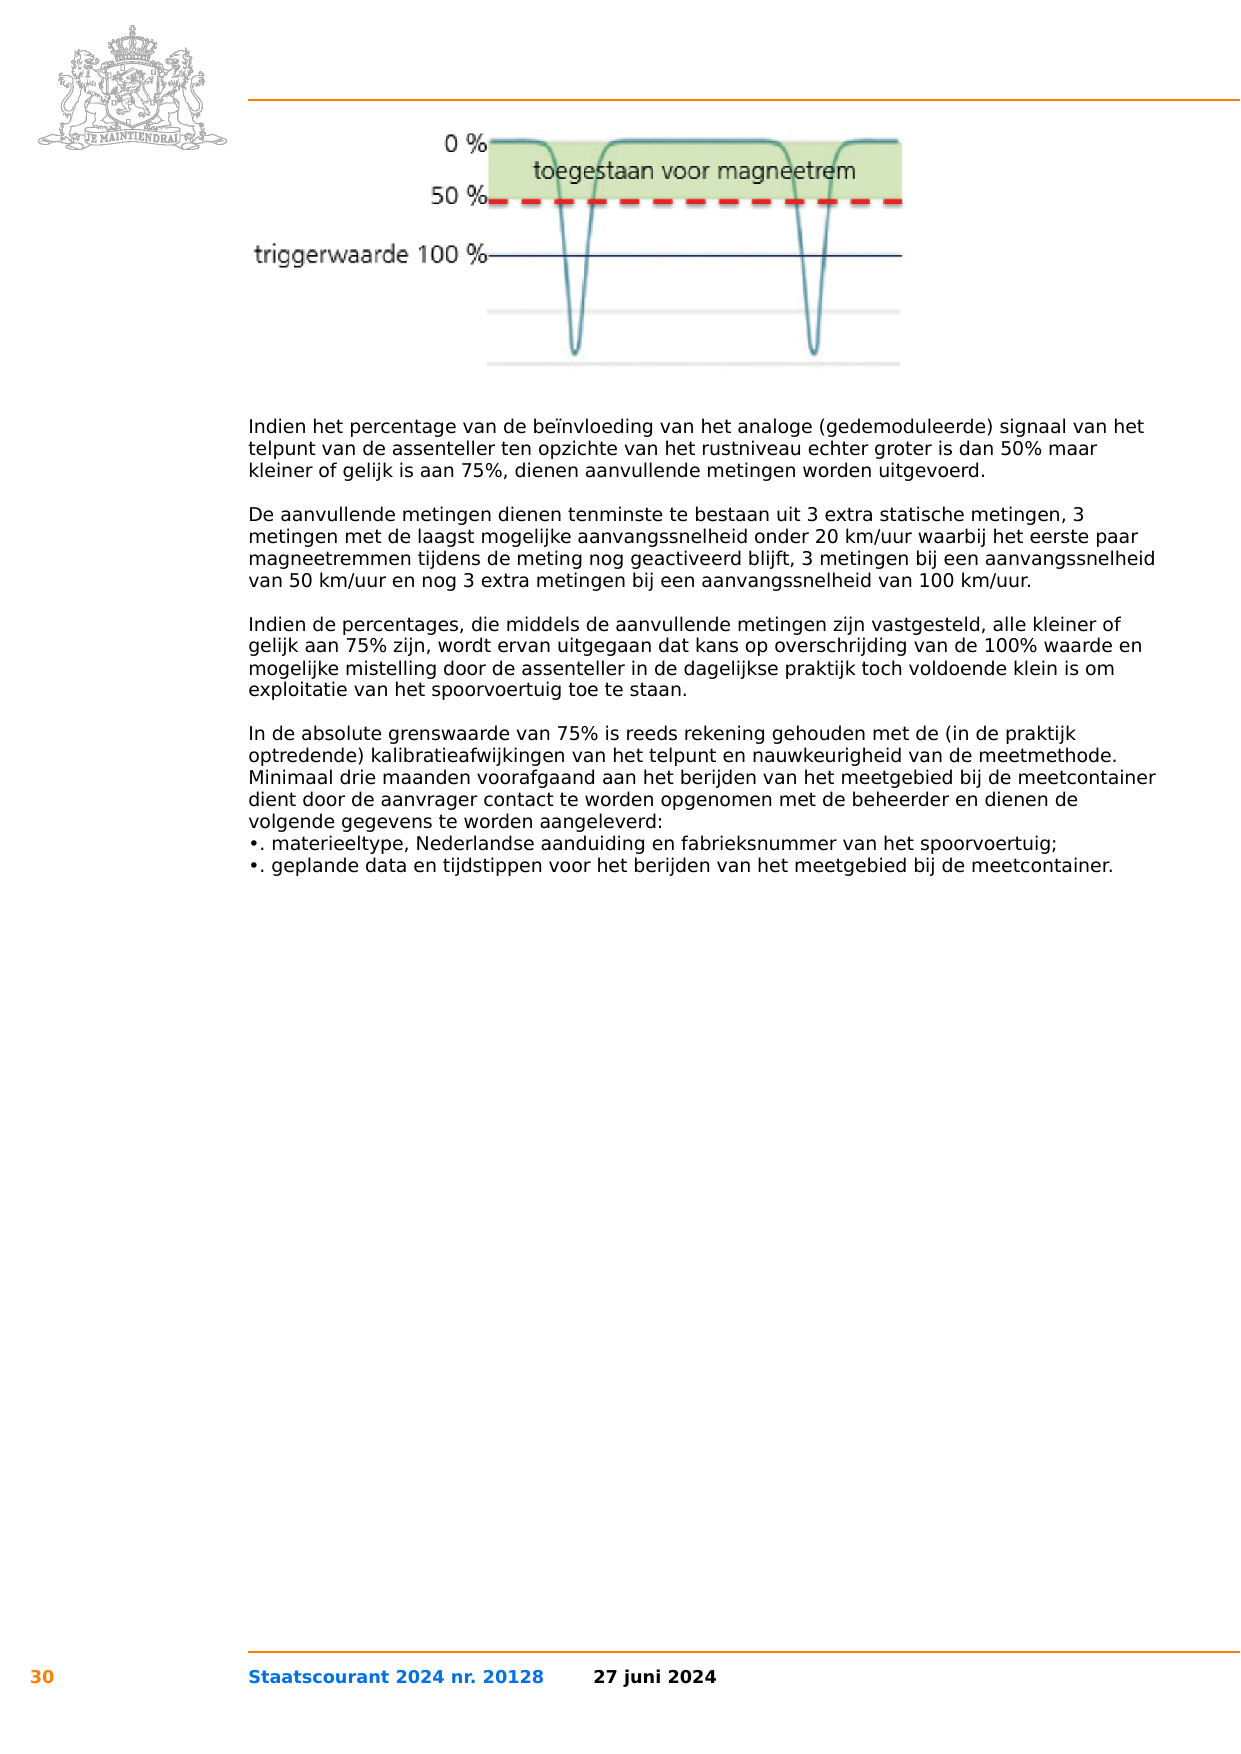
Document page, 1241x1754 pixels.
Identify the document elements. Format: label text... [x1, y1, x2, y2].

text De aanvullende metingen dienen tenminste te bestaan uit 3 extra statische metingen, 3 metingen met de laagst mogelijke aanvangssnelheid onder 20 km/uur waarbij het eerste paar magneetremmen tijdens de meting nog geactiveerd blijft, 3 metingen bij een aanvangssnelheid van 50 km/uur en nog 3 extra metingen bij een aanvangssnelheid van 100 km/uur. [248, 504, 1163, 592]
picture [38, 25, 227, 150]
text •. materieeltype, Nederlandse aanduiding en fabrieksnummer van het spoorvoertuig; [248, 833, 1163, 855]
text Indien het percentage van de beïnvloeding van het analoge (gedemoduleerde) signaal van het telpunt van de assenteller ten opzichte van het rustniveau echter groter is dan 50% maar kleiner of gelijk is aan 75%, dienen aanvullende metingen worden uitgevoerd. [248, 416, 1163, 482]
text In de absolute grenswaarde van 75% is reeds rekening gehouden met de (in de praktijk optredende) kalibratieafwijkingen van het telpunt en nauwkeurigheid van de meetmethode. [248, 723, 1163, 767]
picture [248, 130, 910, 372]
text Indien de percentages, die middels de aanvullende metingen zijn vastgesteld, alle kleiner of gelijk aan 75% zijn, wordt ervan uitgegaan dat kans op overschrijding van de 100% waarde en mogelijke mistelling door de assenteller in de dagelijkse praktijk toch voldoende klein is om exploitatie van het spoorvoertuig toe te staan. [248, 613, 1163, 701]
text •. geplande data en tijdstippen voor het berijden van het meetgebied bij de meetcontainer. [248, 855, 1163, 877]
text Minimaal drie maanden voorafgaand aan het berijden van het meetgebied bij de meetcontainer dient door de aanvrager contact te worden opgenomen met de beheerder en dienen de volgende gegevens te worden aangeleverd: [248, 767, 1163, 833]
